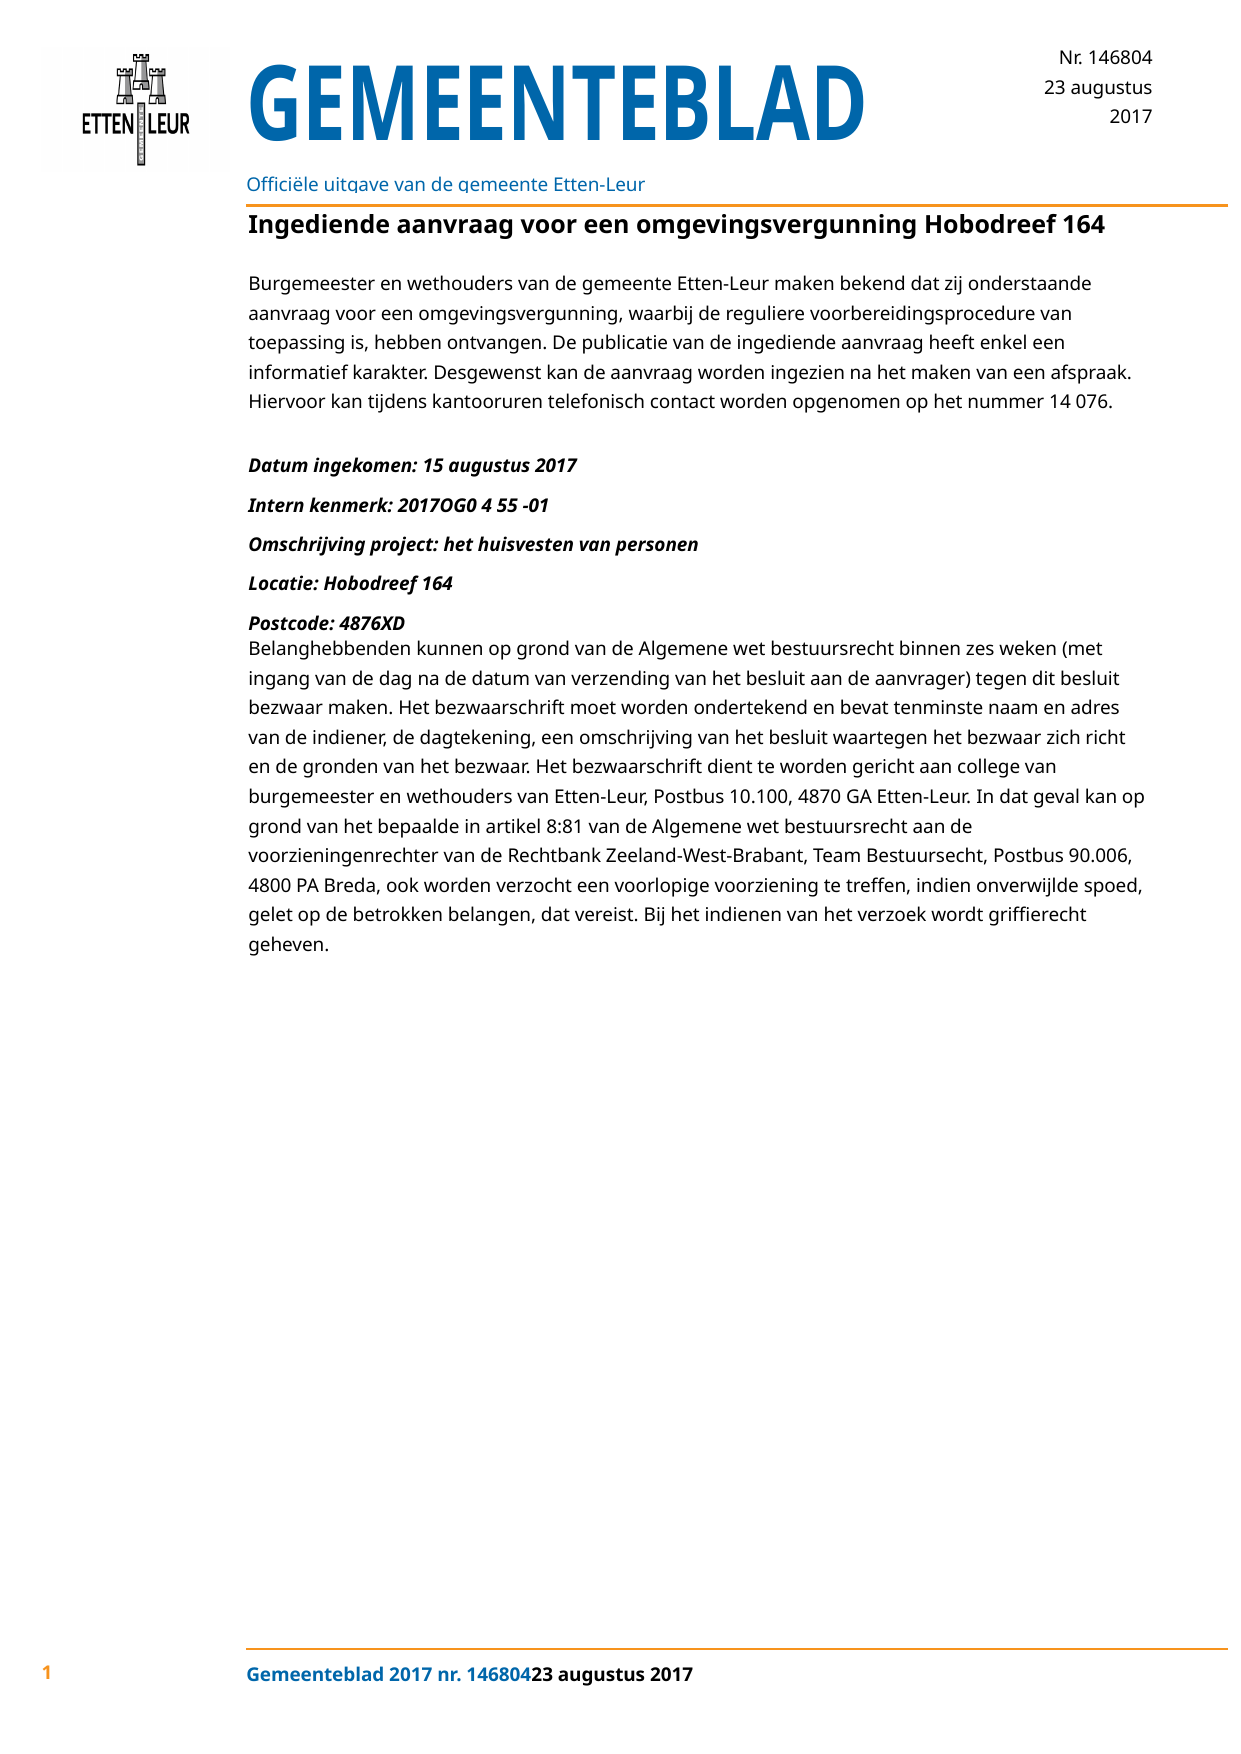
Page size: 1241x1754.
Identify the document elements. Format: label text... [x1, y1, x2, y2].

text Omschrijving project: het huisvesten van personen [248, 531, 1152, 557]
text Belanghebbenden kunnen op grond van de Algemene wet bestuursrecht binnen zes weken (met ingang van de dag na de datum van verzending van het besluit aan de aanvrager) tegen dit besluit bezwaar maken. Het bezwaarschrift moet worden ondertekend en bevat tenminste naam en adres van de indiener, de dagtekening, een omschrijving van het besluit waartegen het bezwaar zich richt en de gronden van het bezwaar. Het bezwaarschrift dient te worden gericht aan college van burgemeester en wethouders van Etten-Leur, Postbus 10.100, 4870 GA Etten-Leur. In dat geval kan op grond van het bepaalde in artikel 8:81 van de Algemene wet bestuursrecht aan de voorzieningenrechter van de Rechtbank Zeeland-West-Brabant, Team Bestuursecht, Postbus 90.006, 4800 PA Breda, ook worden verzocht een voorlopige voorziening te treffen, indien onverwijlde spoed, gelet op de betrokken belangen, dat vereist. Bij het indienen van het verzoek wordt griffierecht geheven. [248, 635, 1152, 957]
text Locatie: Hobodreef 164 [248, 570, 1152, 596]
text Datum ingekomen: 15 augustus 2017 [248, 453, 1152, 478]
text Postcode: 4876XD [248, 610, 1152, 635]
text Ingediende aanvraag voor een omgevingsvergunning Hobodreef 164 [248, 207, 1152, 241]
picture [41, 47, 231, 172]
text Burgemeester en wethouders van de gemeente Etten-Leur maken bekend dat zij onderstaande aanvraag voor een omgevingsvergunning, waarbij de reguliere voorbereidingsprocedure van toepassing is, hebben ontvangen. De publicatie van de ingediende aanvraag heeft enkel een informatief karakter. Desgewenst kan de aanvraag worden ingezien na het maken van een afspraak. Hiervoor kan tijdens kantooruren telefonisch contact worden opgenomen op het nummer 14 076. [248, 270, 1152, 414]
text Intern kenmerk: 2017OG0 4 55 -01 [248, 492, 1152, 518]
